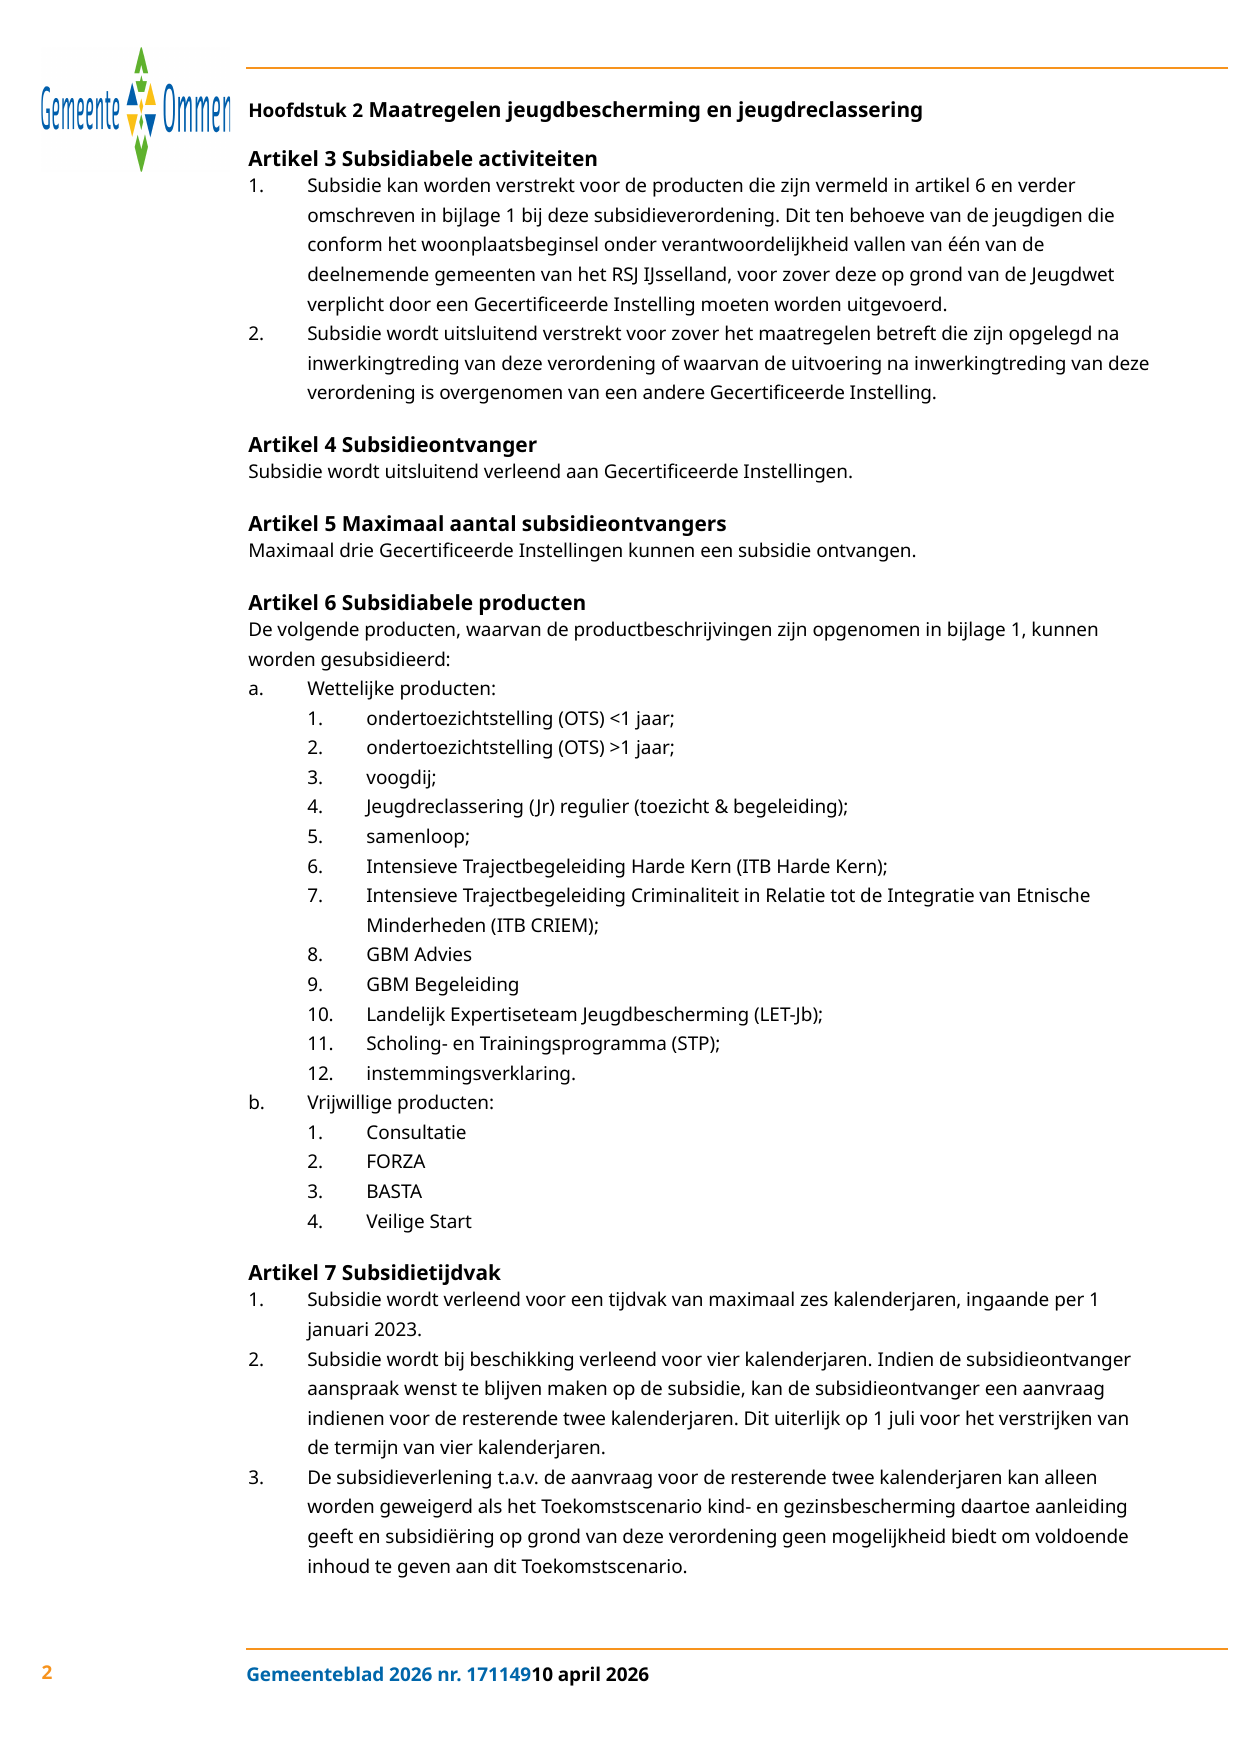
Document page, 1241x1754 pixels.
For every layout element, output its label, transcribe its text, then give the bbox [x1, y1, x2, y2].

list FORZA [307, 1149, 1152, 1174]
picture [41, 47, 231, 172]
text Maximaal drie Gecertificeerde Instellingen kunnen een subsidie ontvangen. [248, 537, 1152, 563]
list Wettelijke producten: [248, 675, 1152, 701]
text Artikel 3 Subsidiabele activiteiten [248, 144, 1152, 172]
text Subsidie wordt uitsluitend verleend aan Gecertificeerde Instellingen. [248, 458, 1152, 484]
list Vrijwillige producten: [248, 1089, 1152, 1115]
list samenloop; [307, 823, 1152, 849]
list Subsidie wordt bij beschikking verleend voor vier kalenderjaren. Indien de subsidieontvanger aanspraak wenst te blijven maken op de subsidie, kan de subsidieontvanger een aanvraag indienen voor de resterende twee kalenderjaren. Dit uiterlijk op 1 juli voor het verstrijken van de termijn van vier kalenderjaren. [248, 1346, 1152, 1460]
list Scholing- en Trainingsprogramma (STP); [307, 1030, 1152, 1056]
list ondertoezichtstelling (OTS) <1 jaar; [307, 705, 1152, 731]
list Intensieve Trajectbegeleiding Harde Kern (ITB Harde Kern); [307, 853, 1152, 878]
list Subsidie wordt verleend voor een tijdvak van maximaal zes kalenderjaren, ingaande per 1 januari 2023. [248, 1287, 1152, 1342]
list Consultatie [307, 1119, 1152, 1145]
list Landelijk Expertiseteam Jeugdbescherming (LET-Jb); [307, 1001, 1152, 1026]
text Artikel 4 Subsidieontvanger [248, 430, 1152, 458]
list De subsidieverlening t.a.v. de aanvraag voor de resterende twee kalenderjaren kan alleen worden geweigerd als het Toekomstscenario kind- en gezinsbescherming daartoe aanleiding geeft en subsidiëring op grond van deze verordening geen mogelijkheid biedt om voldoende inhoud te geven aan dit Toekomstscenario. [248, 1464, 1152, 1579]
list Subsidie wordt uitsluitend verstrekt voor zover het maatregelen betreft die zijn opgelegd na inwerkingtreding van deze verordening of waarvan de uitvoering na inwerkingtreding van deze verordening is overgenomen van een andere Gecertificeerde Instelling. [248, 320, 1152, 405]
list GBM Advies [307, 942, 1152, 967]
list Intensieve Trajectbegeleiding Criminaliteit in Relatie tot de Integratie van Etnische Minderheden (ITB CRIEM); [307, 882, 1152, 938]
list voogdij; [307, 764, 1152, 790]
list instemmingsverklaring. [307, 1060, 1152, 1086]
list GBM Begeleiding [307, 971, 1152, 997]
list Subsidie kan worden verstrekt voor de producten die zijn vermeld in artikel 6 en verder omschreven in bijlage 1 bij deze subsidieverordening. Dit ten behoeve van de jeugdigen die conform het woonplaatsbeginsel onder verantwoordelijkheid vallen van één van de deelnemende gemeenten van het RSJ IJsselland, voor zover deze op grond van de Jeugdwet verplicht door een Gecertificeerde Instelling moeten worden uitgevoerd. [248, 172, 1152, 317]
text Artikel 5 Maximaal aantal subsidieontvangers [248, 509, 1152, 537]
list ondertoezichtstelling (OTS) >1 jaar; [307, 734, 1152, 760]
list Veilige Start [307, 1208, 1152, 1233]
list Jeugdreclassering (Jr) regulier (toezicht & begeleiding); [307, 794, 1152, 819]
text Artikel 7 Subsidietijdvak [248, 1258, 1152, 1287]
text De volgende producten, waarvan de productbeschrijvingen zijn opgenomen in bijlage 1, kunnen worden gesubsidieerd: [248, 616, 1152, 671]
text Artikel 6 Subsidiabele producten [248, 588, 1152, 616]
text Hoofdstuk 2 Maatregelen jeugdbescherming en jeugdreclassering [248, 95, 1152, 123]
list BASTA [307, 1178, 1152, 1204]
